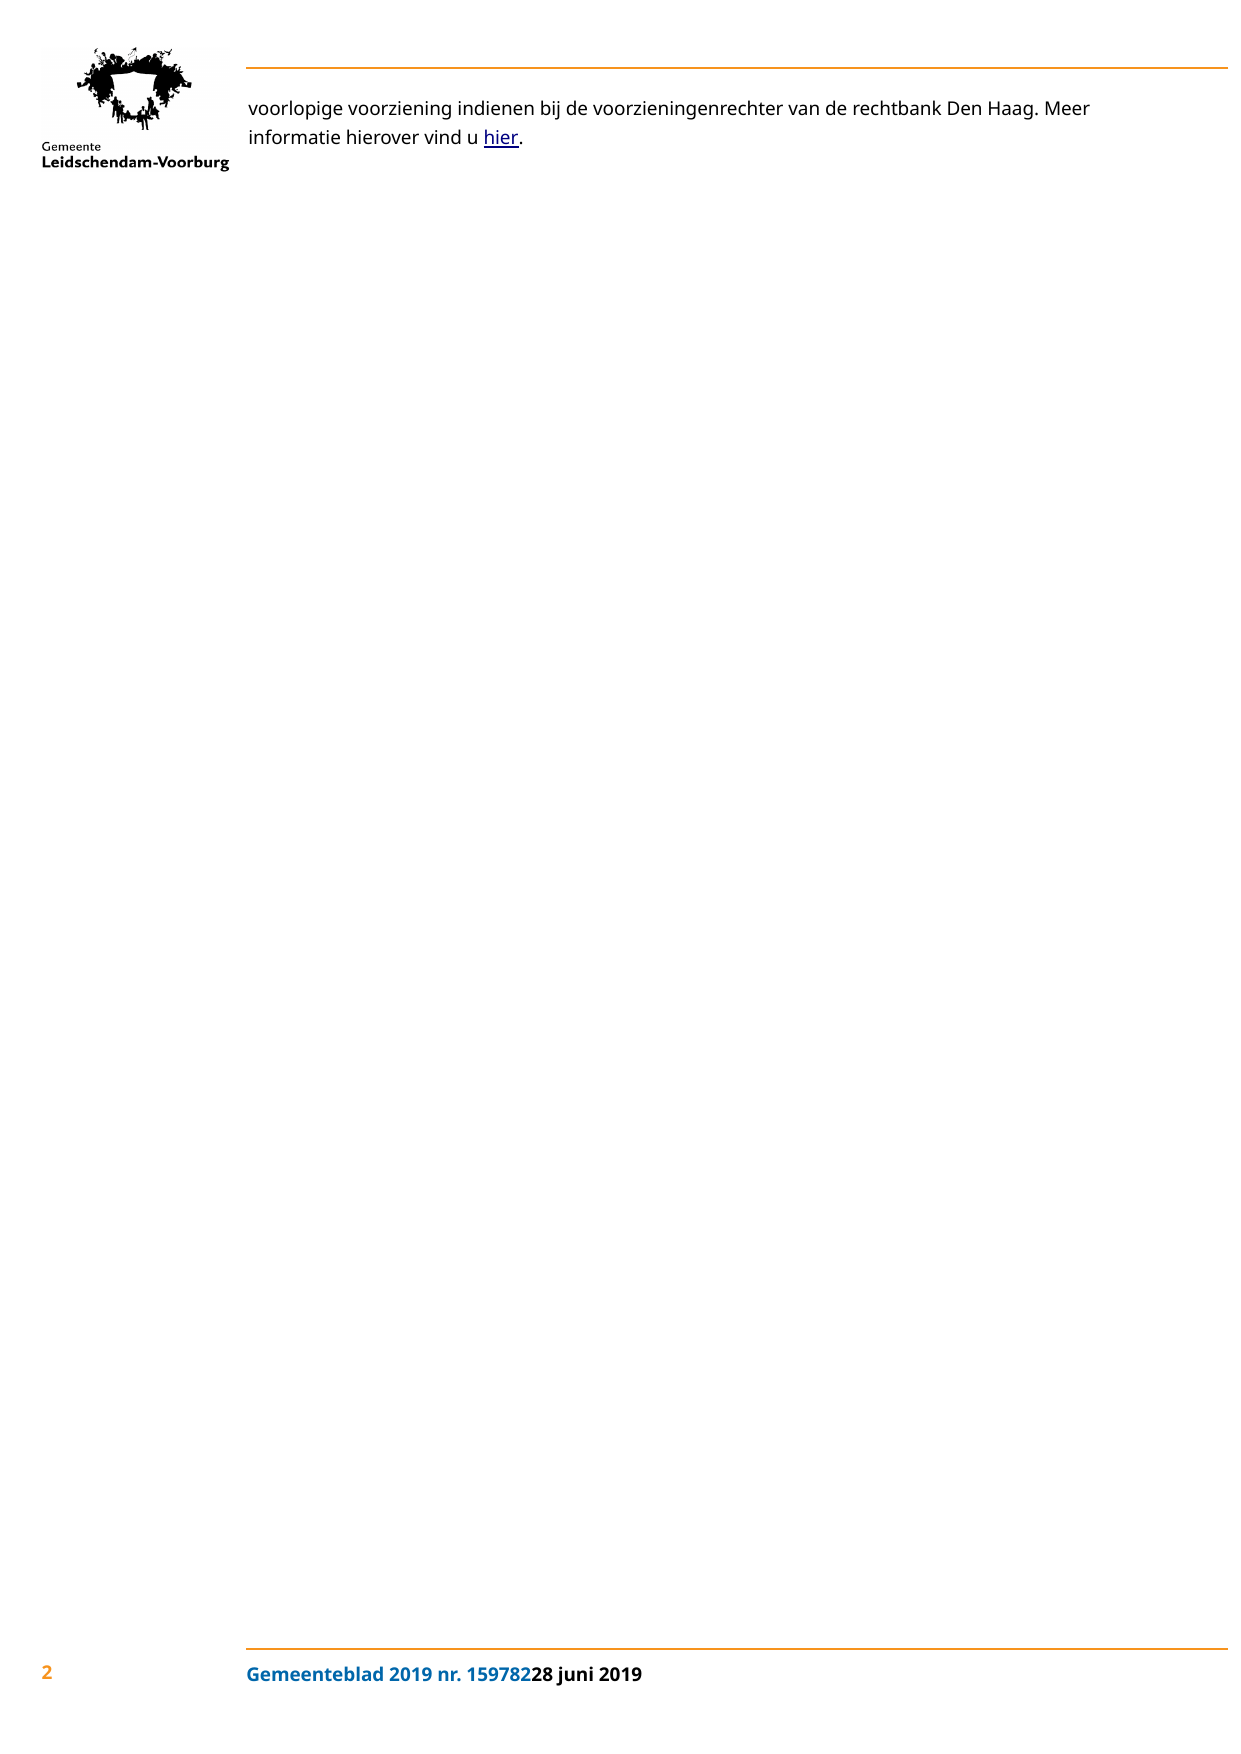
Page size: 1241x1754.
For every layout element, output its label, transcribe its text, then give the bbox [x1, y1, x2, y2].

picture [41, 47, 231, 172]
text voorlopige voorziening indienen bij de voorzieningenrechter van de rechtbank Den Haag. Meer informatie hierover vind u hier. [248, 95, 1152, 150]
